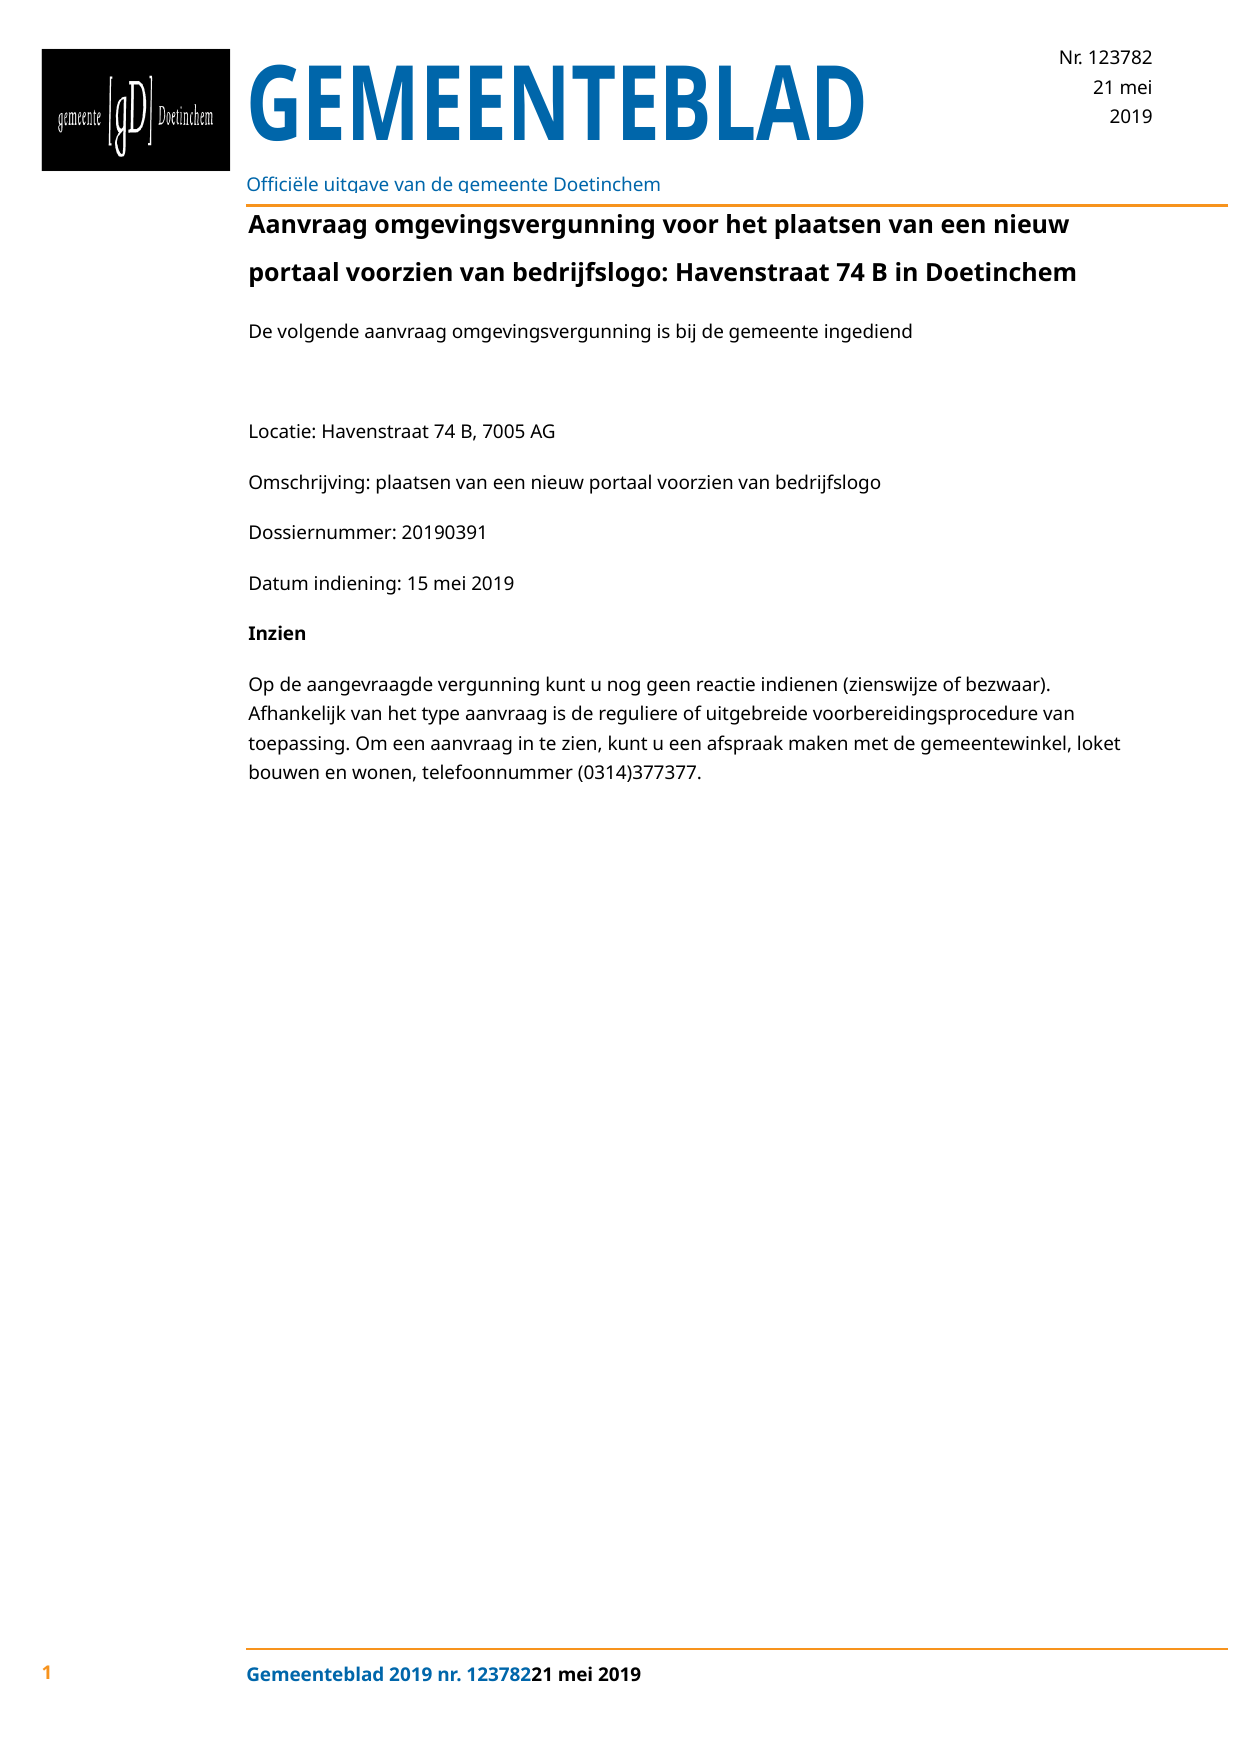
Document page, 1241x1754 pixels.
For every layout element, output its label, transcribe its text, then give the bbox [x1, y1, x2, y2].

text Inzien [248, 620, 1152, 646]
text Aanvraag omgevingsvergunning voor het plaatsen van een nieuw portaal voorzien van bedrijfslogo: Havenstraat 74 B in Doetinchem [248, 207, 1152, 288]
text Dossiernummer: 20190391 [248, 519, 1152, 545]
text Omschrijving: plaatsen van een nieuw portaal voorzien van bedrijfslogo [248, 469, 1152, 495]
picture [41, 47, 231, 172]
text Locatie: Havenstraat 74 B, 7005 AG [248, 419, 1152, 444]
text Op de aangevraagde vergunning kunt u nog geen reactie indienen (zienswijze of bezwaar). Afhankelijk van het type aanvraag is de reguliere of uitgebreide voorbereidingsprocedure van toepassing. Om een aanvraag in te zien, kunt u een afspraak maken met de gemeentewinkel, loket bouwen en wonen, telefoonnummer (0314)377377. [248, 671, 1152, 785]
text Datum indiening: 15 mei 2019 [248, 570, 1152, 596]
text De volgende aanvraag omgevingsvergunning is bij de gemeente ingediend [248, 318, 1152, 344]
